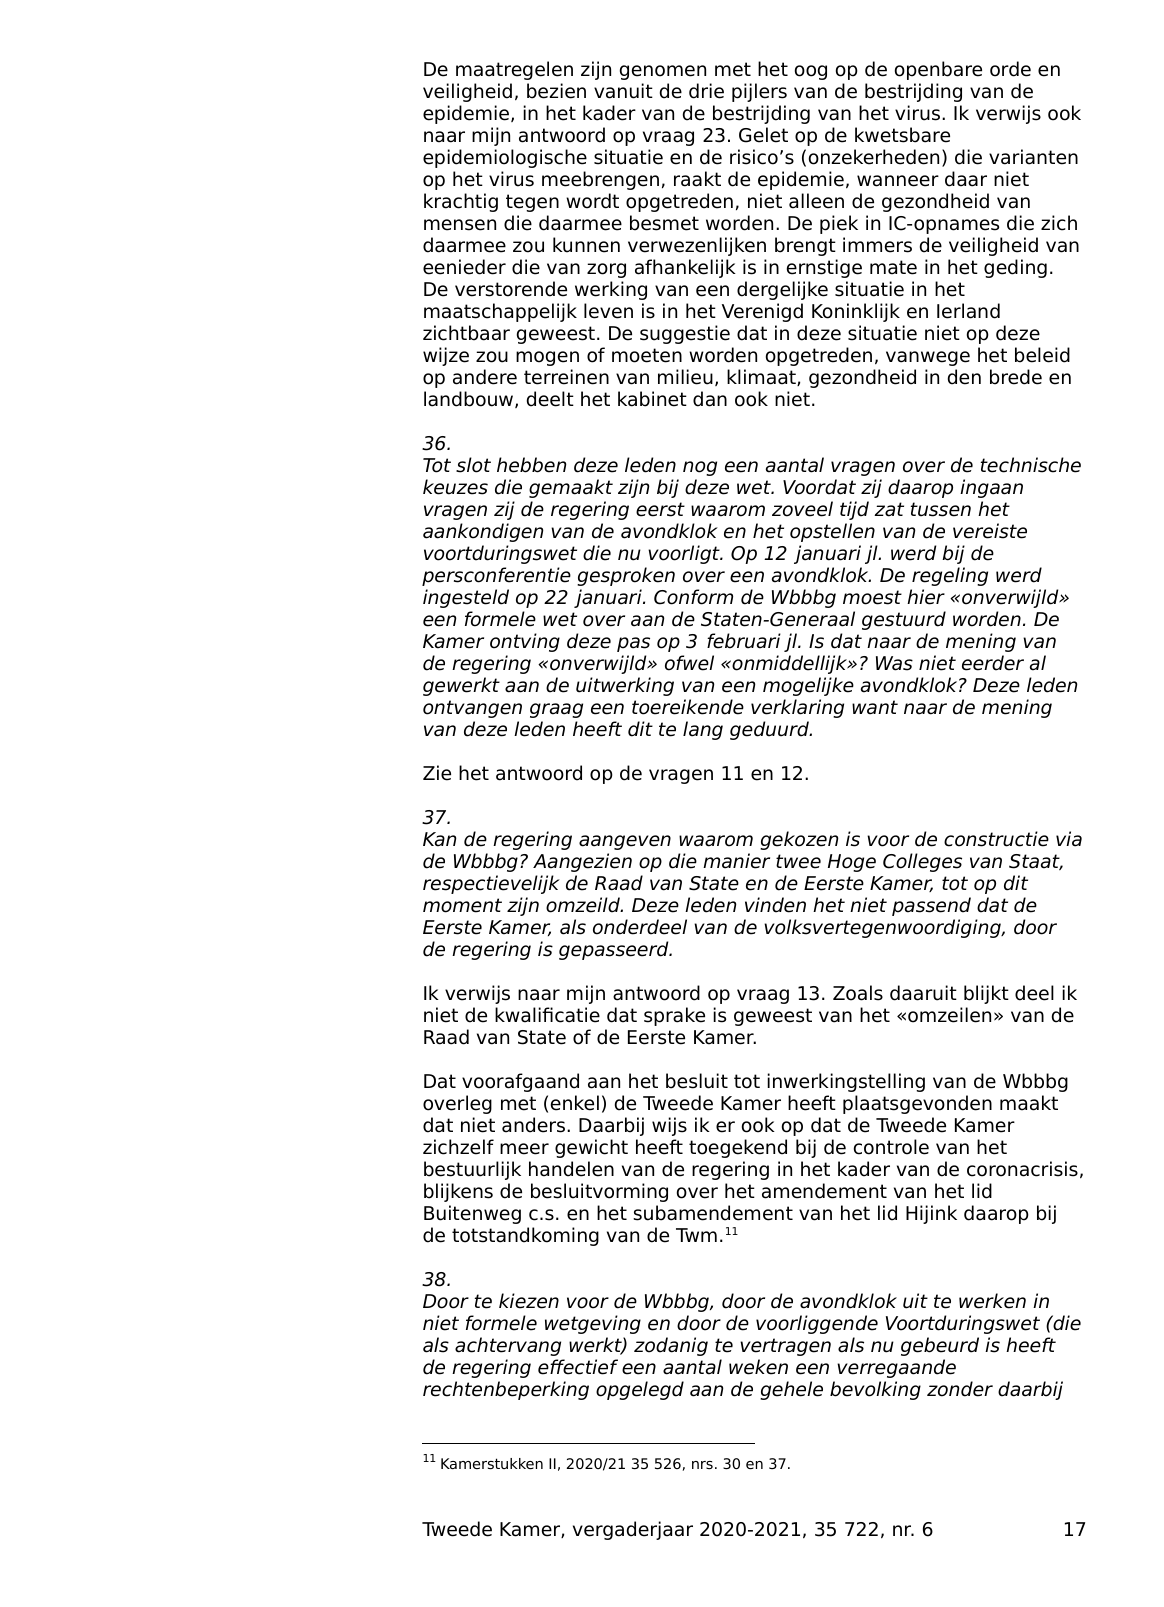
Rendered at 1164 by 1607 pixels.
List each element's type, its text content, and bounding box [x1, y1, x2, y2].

text Zie het antwoord op de vragen 11 en 12. [422, 763, 1087, 785]
text Tot slot hebben deze leden nog een aantal vragen over de technische keuzes die gemaakt zijn bij deze wet. Voordat zij daarop ingaan vragen zij de regering eerst waarom zoveel tijd zat tussen het aankondigen van de avondklok en het opstellen van de vereiste voortduringswet die nu voorligt. Op 12 januari jl. werd bij de persconferentie gesproken over een avondklok. De regeling werd ingesteld op 22 januari. Conform de Wbbbg moest hier «onverwijld» een formele wet over aan de Staten-Generaal gestuurd worden. De Kamer ontving deze pas op 3 februari jl. Is dat naar de mening van de regering «onverwijld» ofwel «onmiddellijk»? Was niet eerder al gewerkt aan de uitwerking van een mogelijke avondklok? Deze leden ontvangen graag een toereikende verklaring want naar de mening van deze leden heeft dit te lang geduurd. [422, 455, 1087, 741]
text De maatregelen zijn genomen met het oog op de openbare orde en veiligheid, bezien vanuit de drie pijlers van de bestrijding van de epidemie, in het kader van de bestrijding van het virus. Ik verwijs ook naar mijn antwoord op vraag 23. Gelet op de kwetsbare epidemiologische situatie en de risico’s (onzekerheden) die varianten op het virus meebrengen, raakt de epidemie, wanneer daar niet krachtig tegen wordt opgetreden, niet alleen de gezondheid van mensen die daarmee besmet worden. De piek in IC-opnames die zich daarmee zou kunnen verwezenlijken brengt immers de veiligheid van eenieder die van zorg afhankelijk is in ernstige mate in het geding. De verstorende werking van een dergelijke situatie in het maatschappelijk leven is in het Verenigd Koninklijk en Ierland zichtbaar geweest. De suggestie dat in deze situatie niet op deze wijze zou mogen of moeten worden opgetreden, vanwege het beleid op andere terreinen van milieu, klimaat, gezondheid in den brede en landbouw, deelt het kabinet dan ook niet. [422, 59, 1087, 411]
text 37. [422, 807, 1087, 829]
text Kamerstukken II, 2020/21 35 526, nrs. 30 en 37. [422, 1452, 1087, 1474]
text Door te kiezen voor de Wbbbg, door de avondklok uit te werken in niet formele wetgeving en door de voorliggende Voortduringswet (die als achtervang werkt) zodanig te vertragen als nu gebeurd is heeft de regering effectief een aantal weken een verregaande rechtenbeperking opgelegd aan de gehele bevolking zonder daarbij [422, 1291, 1087, 1401]
text Kan de regering aangeven waarom gekozen is voor de constructie via de Wbbbg? Aangezien op die manier twee Hoge Colleges van Staat, respectievelijk de Raad van State en de Eerste Kamer, tot op dit moment zijn omzeild. Deze leden vinden het niet passend dat de Eerste Kamer, als onderdeel van de volksvertegenwoordiging, door de regering is gepasseerd. [422, 829, 1087, 961]
text 38. [422, 1269, 1087, 1291]
text 36. [422, 433, 1087, 455]
text Dat voorafgaand aan het besluit tot inwerkingstelling van de Wbbbg overleg met (enkel) de Tweede Kamer heeft plaatsgevonden maakt dat niet anders. Daarbij wijs ik er ook op dat de Tweede Kamer zichzelf meer gewicht heeft toegekend bij de controle van het bestuurlijk handelen van de regering in het kader van de coronacrisis, blijkens de besluitvorming over het amendement van het lid Buitenweg c.s. en het subamendement van het lid Hijink daarop bij de totstandkoming van de Twm. [422, 1071, 1087, 1247]
text Ik verwijs naar mijn antwoord op vraag 13. Zoals daaruit blijkt deel ik niet de kwalificatie dat sprake is geweest van het «omzeilen» van de Raad van State of de Eerste Kamer. [422, 983, 1087, 1049]
